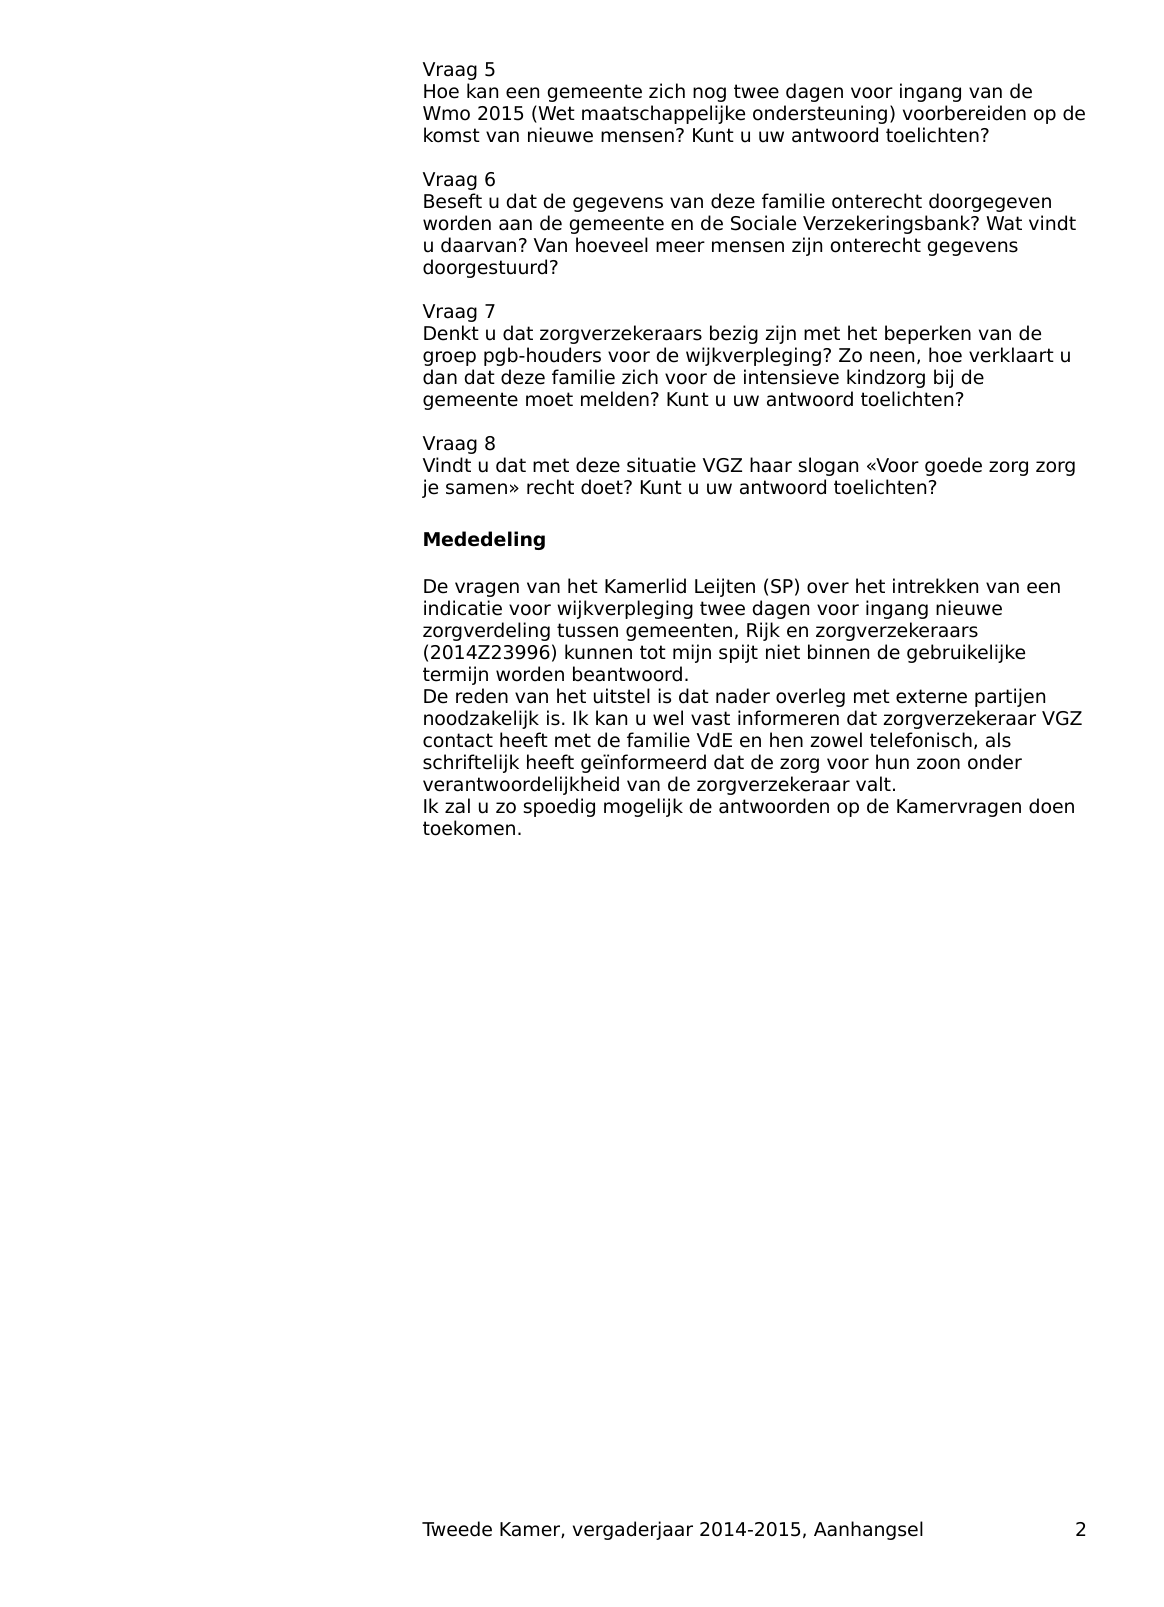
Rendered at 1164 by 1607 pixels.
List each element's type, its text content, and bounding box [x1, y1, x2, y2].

text Vraag 8 [422, 433, 1087, 455]
text De vragen van het Kamerlid Leijten (SP) over het intrekken van een indicatie voor wijkverpleging twee dagen voor ingang nieuwe zorgverdeling tussen gemeenten, Rijk en zorgverzekeraars (2014Z23996) kunnen tot mijn spijt niet binnen de gebruikelijke termijn worden beantwoord. [422, 576, 1087, 686]
subtitle Mededeling [422, 529, 1087, 551]
text Beseft u dat de gegevens van deze familie onterecht doorgegeven worden aan de gemeente en de Sociale Verzekeringsbank? Wat vindt u daarvan? Van hoeveel meer mensen zijn onterecht gegevens doorgestuurd? [422, 191, 1087, 279]
text Ik zal u zo spoedig mogelijk de antwoorden op de Kamervragen doen toekomen. [422, 796, 1087, 840]
text Denkt u dat zorgverzekeraars bezig zijn met het beperken van de groep pgb-houders voor de wijkverpleging? Zo neen, hoe verklaart u dan dat deze familie zich voor de intensieve kindzorg bij de gemeente moet melden? Kunt u uw antwoord toelichten? [422, 323, 1087, 411]
text Vraag 6 [422, 169, 1087, 191]
text Vraag 5 [422, 59, 1087, 81]
text Vraag 7 [422, 301, 1087, 323]
text De reden van het uitstel is dat nader overleg met externe partijen noodzakelijk is. Ik kan u wel vast informeren dat zorgverzekeraar VGZ contact heeft met de familie VdE en hen zowel telefonisch, als schriftelijk heeft geïnformeerd dat de zorg voor hun zoon onder verantwoordelijkheid van de zorgverzekeraar valt. [422, 686, 1087, 796]
text Hoe kan een gemeente zich nog twee dagen voor ingang van de Wmo 2015 (Wet maatschappelijke ondersteuning) voorbereiden op de komst van nieuwe mensen? Kunt u uw antwoord toelichten? [422, 81, 1087, 147]
text Vindt u dat met deze situatie VGZ haar slogan «Voor goede zorg zorg je samen» recht doet? Kunt u uw antwoord toelichten? [422, 455, 1087, 499]
